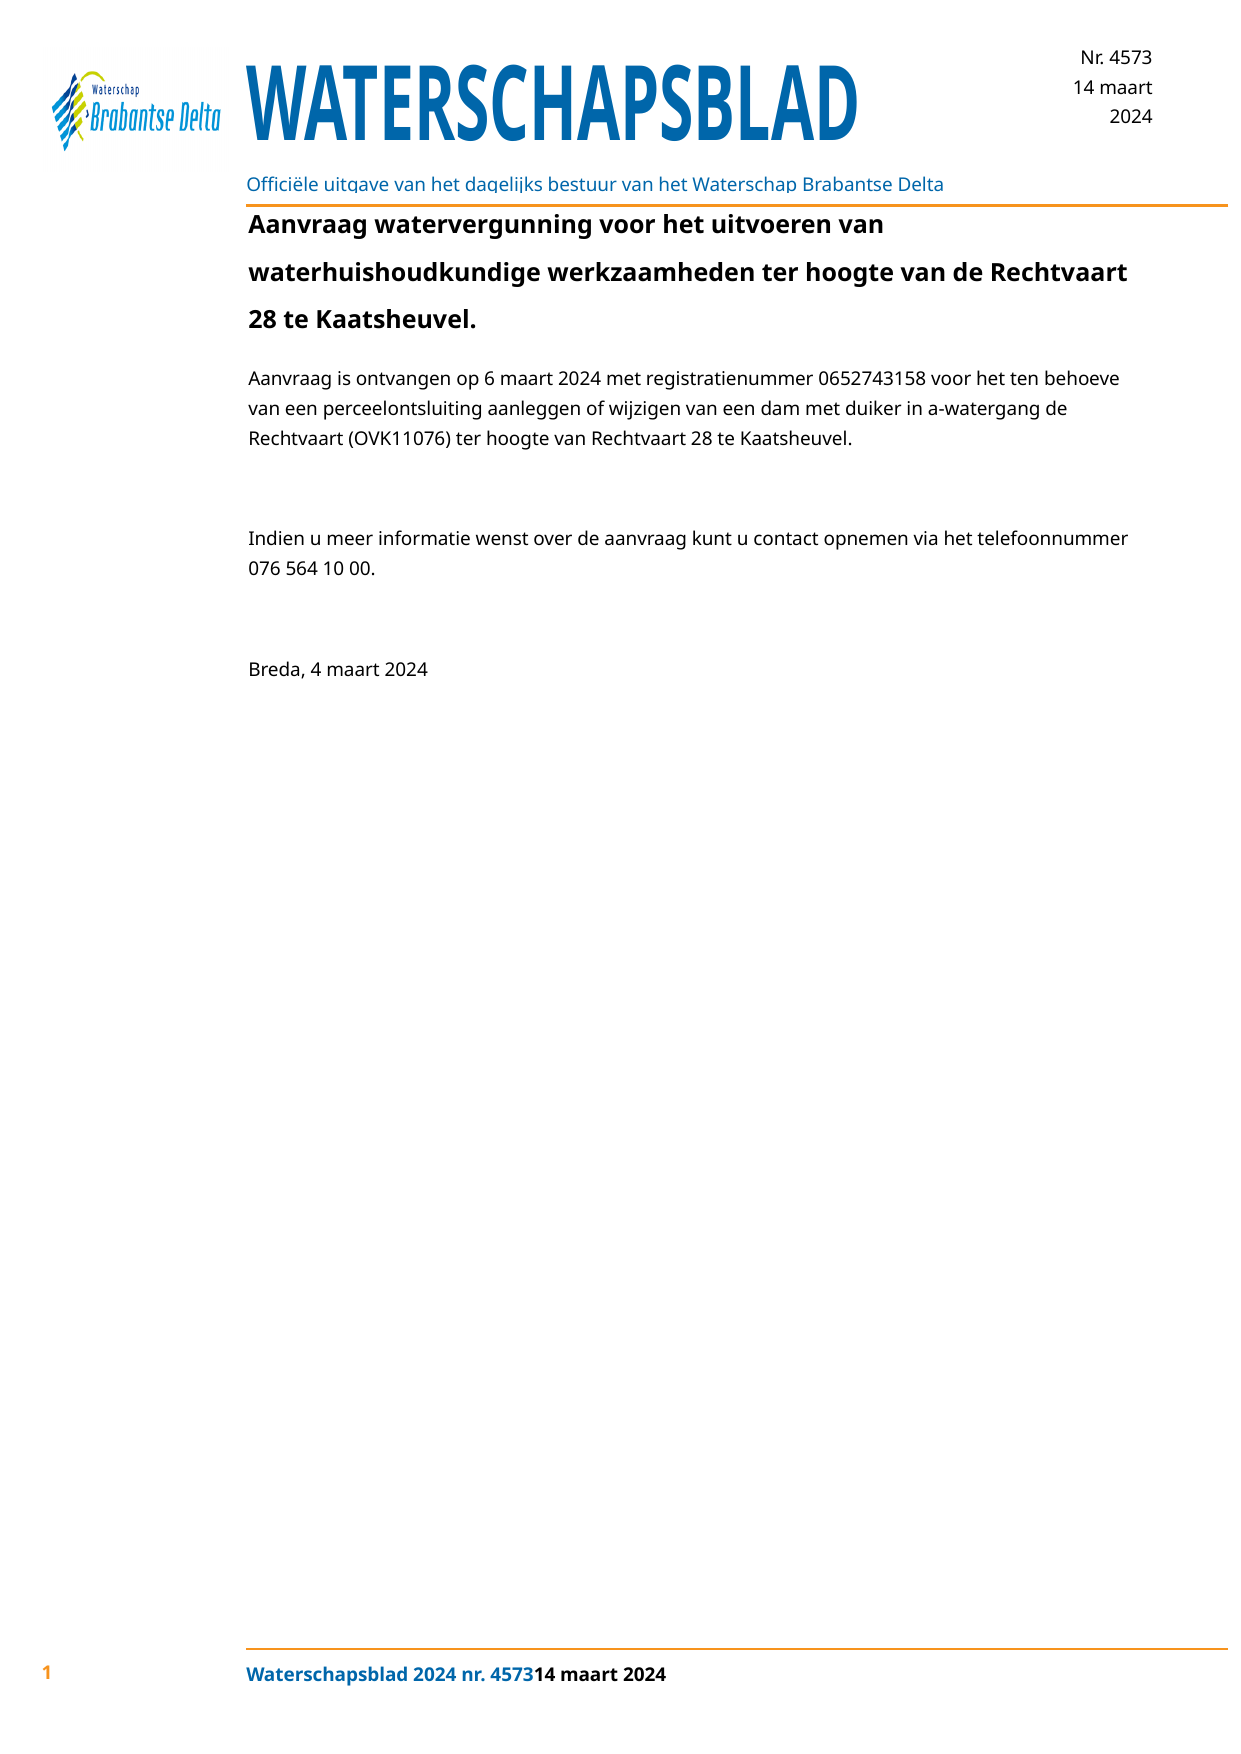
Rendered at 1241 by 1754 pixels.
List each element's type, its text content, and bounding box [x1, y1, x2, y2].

text Aanvraag is ontvangen op 6 maart 2024 met registratienummer 0652743158 voor het ten behoeve van een perceelontsluiting aanleggen of wijzigen van een dam met duiker in a-watergang de Rechtvaart (OVK11076) ter hoogte van Rechtvaart 28 te Kaatsheuvel. [248, 366, 1152, 450]
text Aanvraag watervergunning voor het uitvoeren van waterhuishoudkundige werkzaamheden ter hoogte van de Rechtvaart 28 te Kaatsheuvel. [248, 207, 1152, 336]
text Indien u meer informatie wenst over de aanvraag kunt u contact opnemen via het telefoonnummer 076 564 10 00. [248, 526, 1152, 581]
picture [41, 47, 231, 172]
text Breda, 4 maart 2024 [248, 656, 1152, 682]
